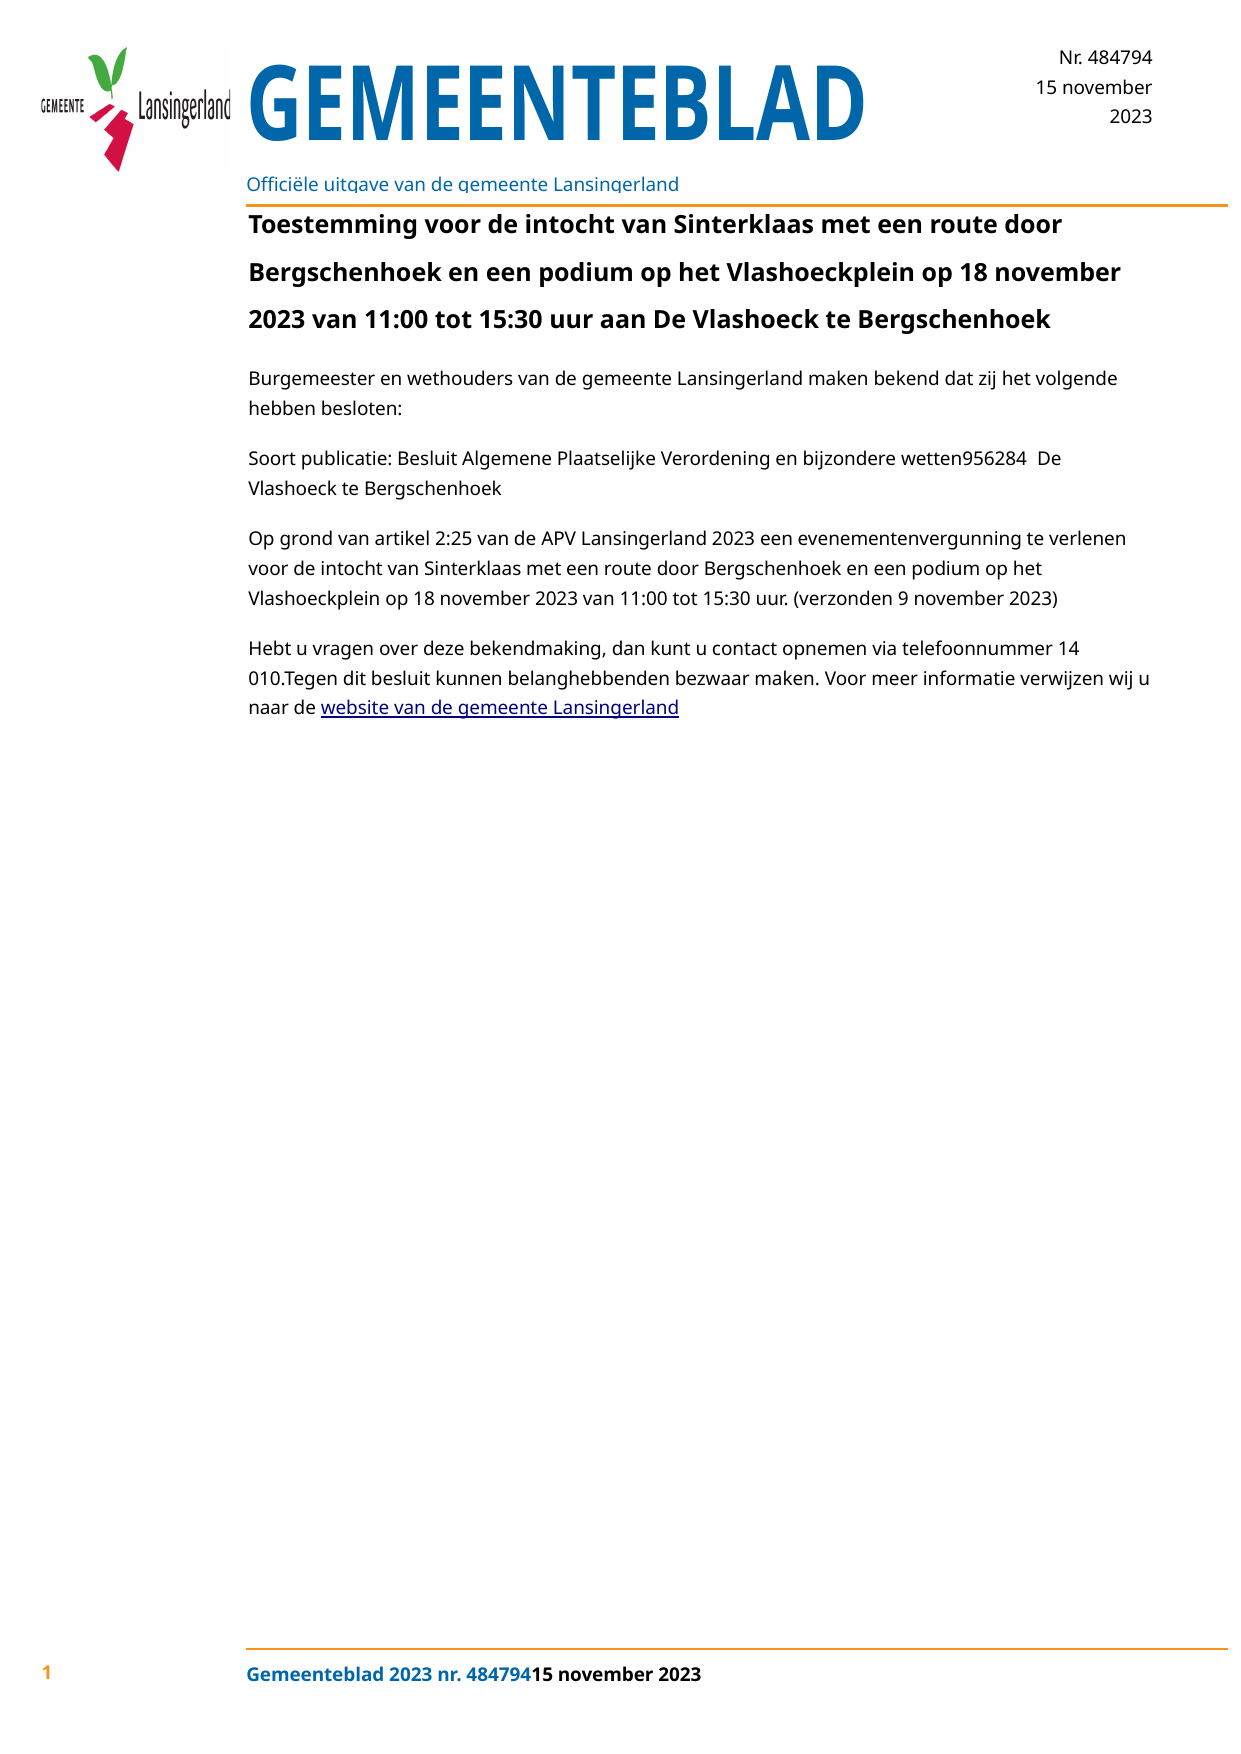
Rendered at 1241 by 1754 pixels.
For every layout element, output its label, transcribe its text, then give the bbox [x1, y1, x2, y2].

text Op grond van artikel 2:25 van de APV Lansingerland 2023 een evenementenvergunning te verlenen voor de intocht van Sinterklaas met een route door Bergschenhoek en een podium op het Vlashoeckplein op 18 november 2023 van 11:00 tot 15:30 uur. (verzonden 9 november 2023) [248, 526, 1152, 610]
picture [41, 47, 231, 172]
text Toestemming voor de intocht van Sinterklaas met een route door Bergschenhoek en een podium op het Vlashoeckplein op 18 november 2023 van 11:00 tot 15:30 uur aan De Vlashoeck te Bergschenhoek [248, 207, 1152, 336]
text Soort publicatie: Besluit Algemene Plaatselijke Verordening en bijzondere wetten956284 De Vlashoeck te Bergschenhoek [248, 446, 1152, 501]
text Hebt u vragen over deze bekendmaking, dan kunt u contact opnemen via telefoonnummer 14 010.Tegen dit besluit kunnen belanghebbenden bezwaar maken. Voor meer informatie verwijzen wij u naar de website van de gemeente Lansingerland [248, 635, 1152, 720]
text Burgemeester en wethouders van de gemeente Lansingerland maken bekend dat zij het volgende hebben besloten: [248, 366, 1152, 421]
